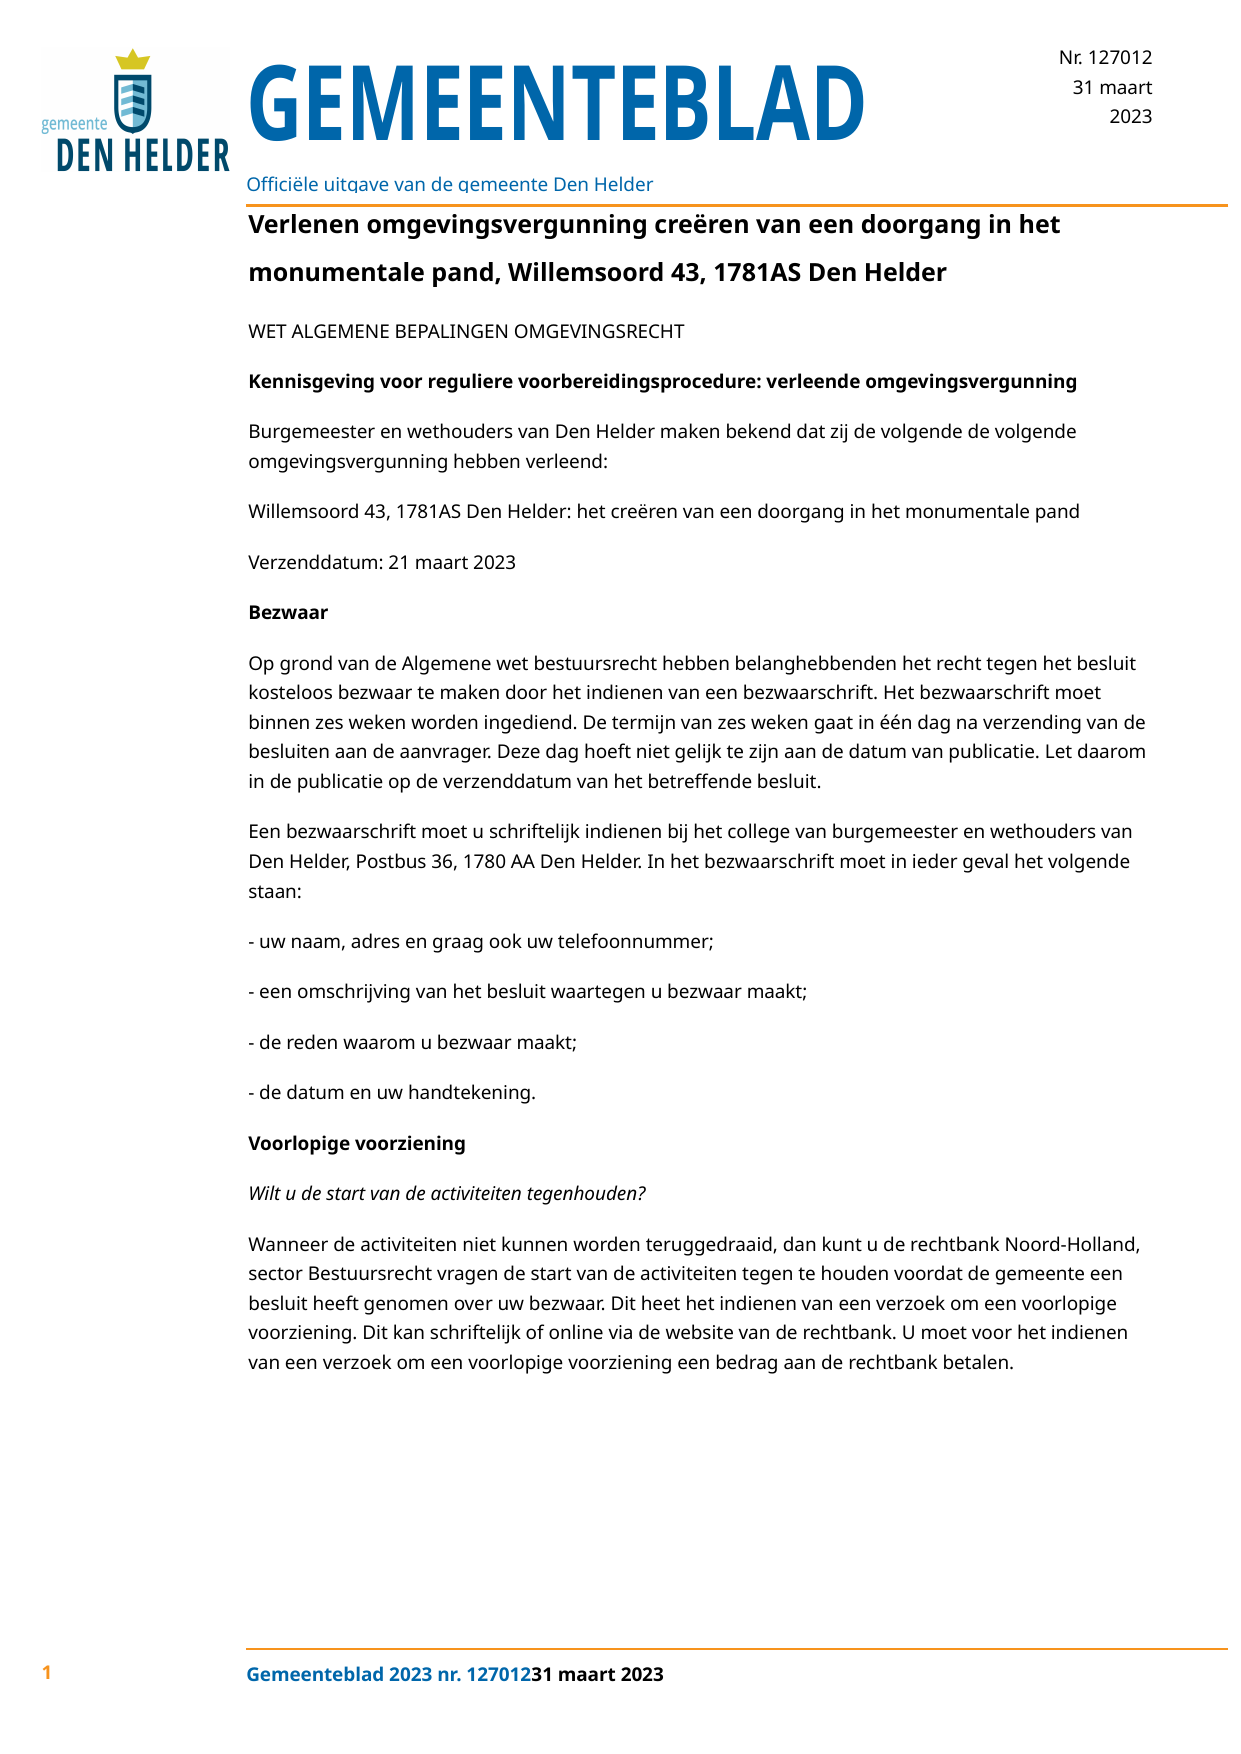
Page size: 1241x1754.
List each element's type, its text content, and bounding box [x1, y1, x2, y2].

text Willemsoord 43, 1781AS Den Helder: het creëren van een doorgang in het monumentale pand [248, 499, 1152, 524]
text - de datum en uw handtekening. [248, 1079, 1152, 1105]
text Wilt u de start van de activiteiten tegenhouden? [248, 1180, 1152, 1206]
text - een omschrijving van het besluit waartegen u bezwaar maakt; [248, 979, 1152, 1004]
picture [100, 154, 106, 172]
text WET ALGEMENE BEPALINGEN OMGEVINGSRECHT [248, 318, 1152, 344]
text Kennisgeving voor reguliere voorbereidingsprocedure: verleende omgevingsvergunning [248, 368, 1152, 394]
text Voorlopige voorziening [248, 1130, 1152, 1156]
picture [41, 47, 231, 172]
text Wanneer de activiteiten niet kunnen worden teruggedraaid, dan kunt u de rechtbank Noord-Holland, sector Bestuursrecht vragen de start van de activiteiten tegen te houden voordat de gemeente een besluit heeft genomen over uw bezwaar. Dit heet het indienen van een verzoek om een voorlopige voorziening. Dit kan schriftelijk of online via de website van de rechtbank. U moet voor het indienen van een verzoek om een voorlopige voorziening een bedrag aan de rechtbank betalen. [248, 1231, 1152, 1375]
picture [130, 157, 135, 172]
text Verlenen omgevingsvergunning creëren van een doorgang in het monumentale pand, Willemsoord 43, 1781AS Den Helder [248, 207, 1152, 288]
text Verzenddatum: 21 maart 2023 [248, 549, 1152, 575]
text Een bezwaarschrift moet u schriftelijk indienen bij het college van burgemeester en wethouders van Den Helder, Postbus 36, 1780 AA Den Helder. In het bezwaarschrift moet in ieder geval het volgende staan: [248, 819, 1152, 904]
picture [63, 144, 68, 165]
text Op grond van de Algemene wet bestuursrecht hebben belanghebbenden het recht tegen het besluit kosteloos bezwaar te maken door het indienen van een bezwaarschrift. Het bezwaarschrift moet binnen zes weken worden ingediend. De termijn van zes weken gaat in één dag na verzending van de besluiten aan de aanvrager. Deze dag hoeft niet gelijk te zijn aan de datum van publicatie. Let daarom in de publicatie op de verzenddatum van het betreffende besluit. [248, 650, 1152, 794]
picture [182, 144, 187, 165]
text Burgemeester en wethouders van Den Helder maken bekend dat zij de volgende de volgende omgevingsvergunning hebben verleend: [248, 419, 1152, 474]
text - uw naam, adres en graag ook uw telefoonnummer; [248, 928, 1152, 954]
text - de reden waarom u bezwaar maakt; [248, 1029, 1152, 1055]
text Bezwaar [248, 599, 1152, 625]
picture [220, 160, 224, 172]
